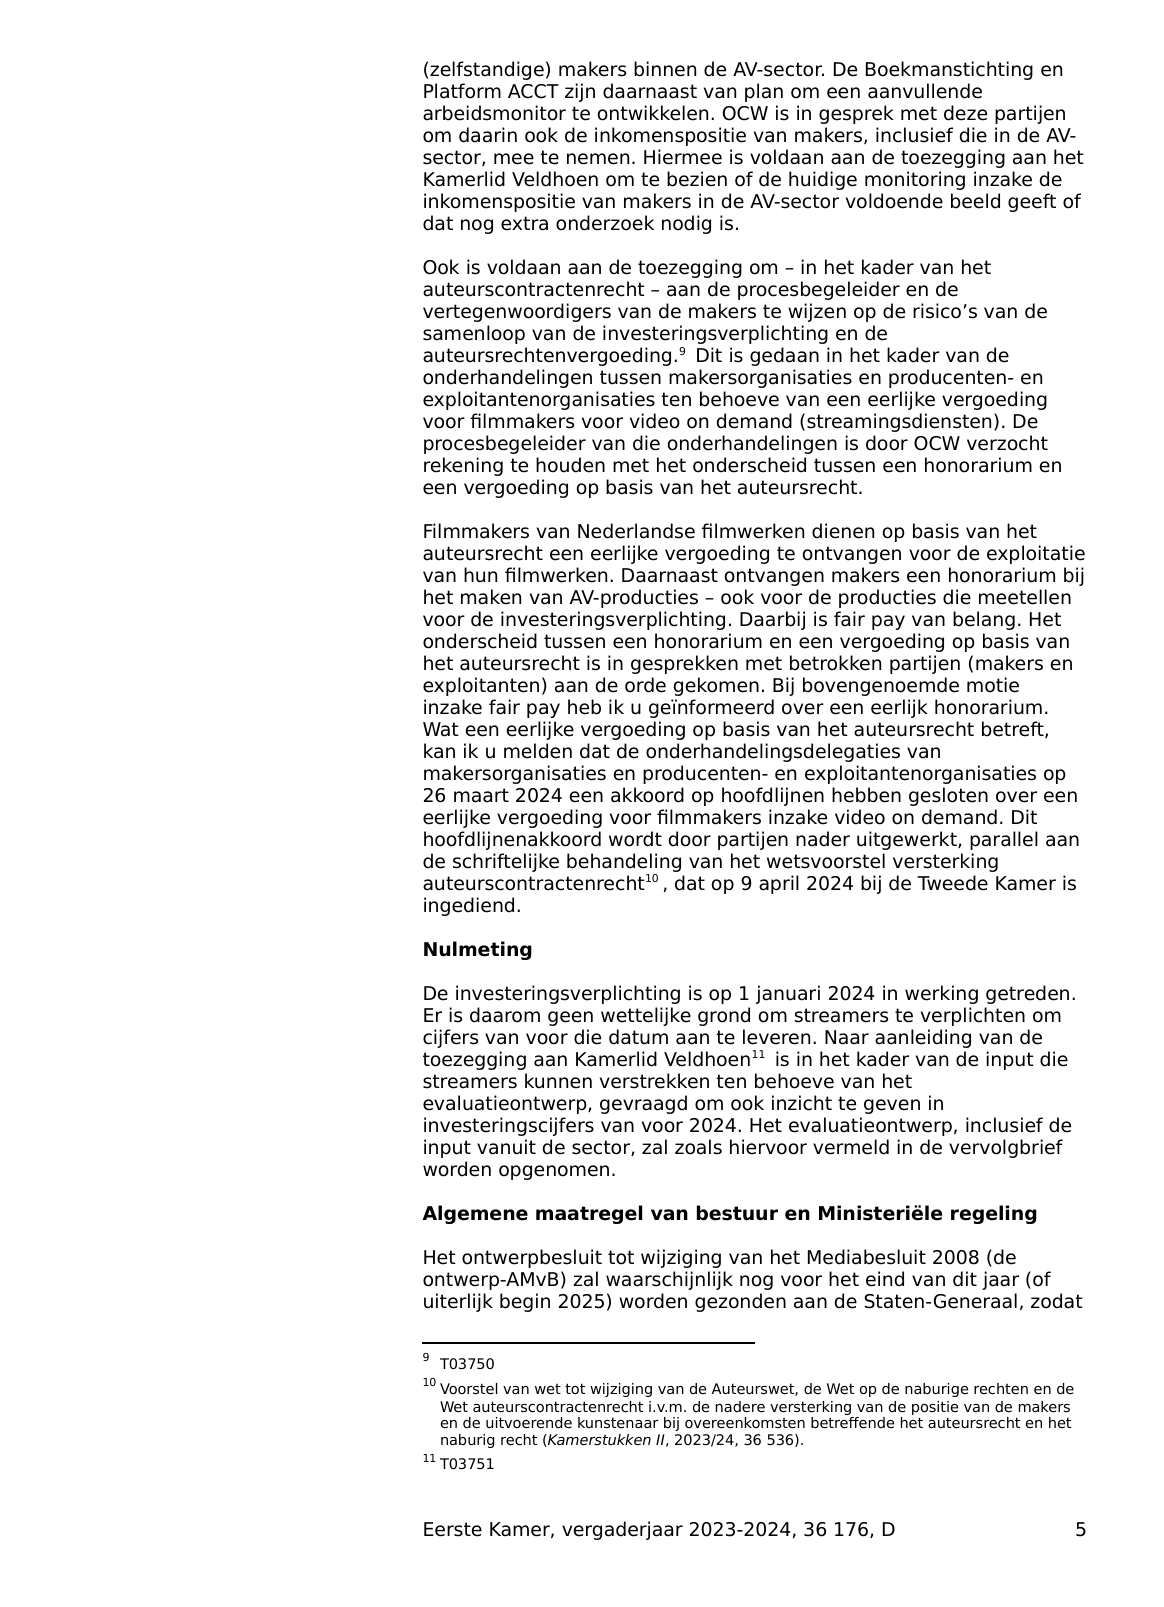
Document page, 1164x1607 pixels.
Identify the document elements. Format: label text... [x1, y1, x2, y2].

text Filmmakers van Nederlandse filmwerken dienen op basis van het auteursrecht een eerlijke vergoeding te ontvangen voor de exploitatie van hun filmwerken. Daarnaast ontvangen makers een honorarium bij het maken van AV-producties – ook voor de producties die meetellen voor de investeringsverplichting. Daarbij is fair pay van belang. Het onderscheid tussen een honorarium en een vergoeding op basis van het auteursrecht is in gesprekken met betrokken partijen (makers en exploitanten) aan de orde gekomen. Bij bovengenoemde motie inzake fair pay heb ik u geïnformeerd over een eerlijk honorarium. Wat een eerlijke vergoeding op basis van het auteursrecht betreft, kan ik u melden dat de onderhandelingsdelegaties van makersorganisaties en producenten- en exploitantenorganisaties op 26 maart 2024 een akkoord op hoofdlijnen hebben gesloten over een eerlijke vergoeding voor filmmakers inzake video on demand. Dit hoofdlijnenakkoord wordt door partijen nader uitgewerkt, parallel aan de schriftelijke behandeling van het wetsvoorstel versterking auteurscontractenrecht, dat op 9 april 2024 bij de Tweede Kamer is ingediend. [422, 521, 1087, 917]
text Ook is voldaan aan de toezegging om – in het kader van het auteurscontractenrecht – aan de procesbegeleider en de vertegenwoordigers van de makers te wijzen op de risico’s van de samenloop van de investeringsverplichting en de auteursrechtenvergoeding. Dit is gedaan in het kader van de onderhandelingen tussen makersorganisaties en producenten- en exploitantenorganisaties ten behoeve van een eerlijke vergoeding voor filmmakers voor video on demand (streamingsdiensten). De procesbegeleider van die onderhandelingen is door OCW verzocht rekening te houden met het onderscheid tussen een honorarium en een vergoeding op basis van het auteursrecht. [422, 257, 1087, 499]
text De investeringsverplichting is op 1 januari 2024 in werking getreden. Er is daarom geen wettelijke grond om streamers te verplichten om cijfers van voor die datum aan te leveren. Naar aanleiding van de toezegging aan Kamerlid Veldhoen is in het kader van de input die streamers kunnen verstrekken ten behoeve van het evaluatieontwerp, gevraagd om ook inzicht te geven in investeringscijfers van voor 2024. Het evaluatieontwerp, inclusief de input vanuit de sector, zal zoals hiervoor vermeld in de vervolgbrief worden opgenomen. [422, 983, 1087, 1181]
text T03751 [422, 1452, 1087, 1474]
text Voorstel van wet tot wijziging van de Auteurswet, de Wet op de naburige rechten en de Wet auteurscontractenrecht i.v.m. de nadere versterking van de positie van de makers en de uitvoerende kunstenaar bij overeenkomsten betreffende het auteursrecht en het naburig recht (Kamerstukken II, 2023/24, 36 536). [422, 1377, 1087, 1449]
text Het ontwerpbesluit tot wijziging van het Mediabesluit 2008 (de ontwerp-AMvB) zal waarschijnlijk nog voor het eind van dit jaar (of uiterlijk begin 2025) worden gezonden aan de Staten-Generaal, zodat [422, 1247, 1087, 1313]
text (zelfstandige) makers binnen de AV-sector. De Boekmanstichting en Platform ACCT zijn daarnaast van plan om een aanvullende arbeidsmonitor te ontwikkelen. OCW is in gesprek met deze partijen om daarin ook de inkomenspositie van makers, inclusief die in de AV-sector, mee te nemen. Hiermee is voldaan aan de toezegging aan het Kamerlid Veldhoen om te bezien of de huidige monitoring inzake de inkomenspositie van makers in de AV-sector voldoende beeld geeft of dat nog extra onderzoek nodig is. [422, 59, 1087, 235]
subtitle Algemene maatregel van bestuur en Ministeriële regeling [422, 1203, 1087, 1225]
text T03750 [422, 1352, 1087, 1374]
subtitle Nulmeting [422, 939, 1087, 961]
